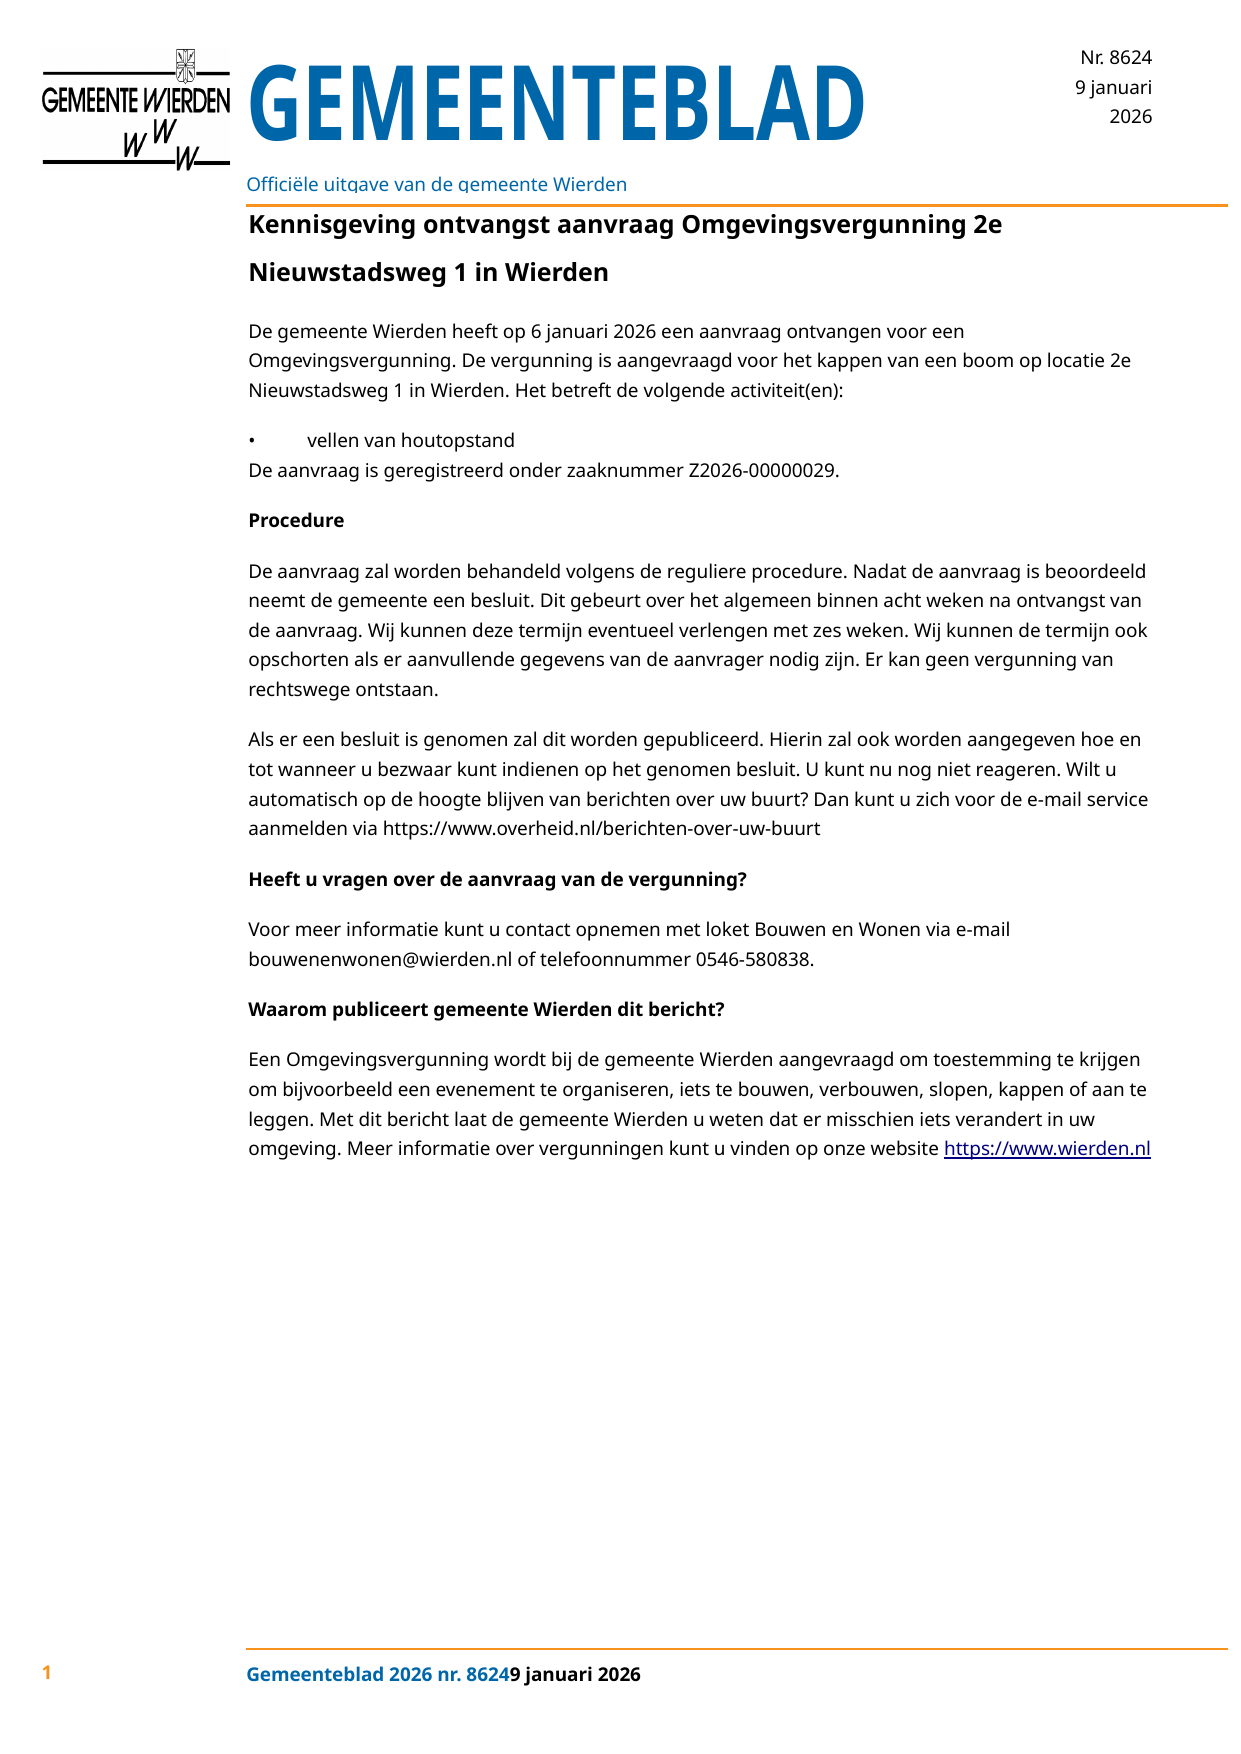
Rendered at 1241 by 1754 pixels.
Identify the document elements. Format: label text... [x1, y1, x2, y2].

text De gemeente Wierden heeft op 6 januari 2026 een aanvraag ontvangen voor een Omgevingsvergunning. De vergunning is aangevraagd voor het kappen van een boom op locatie 2e Nieuwstadsweg 1 in Wierden. Het betreft de volgende activiteit(en): [248, 318, 1152, 403]
text Heeft u vragen over de aanvraag van de vergunning? [248, 866, 1152, 892]
text Voor meer informatie kunt u contact opnemen met loket Bouwen en Wonen via e-mail bouwenenwonen@wierden.nl of telefoonnummer 0546-580838. [248, 916, 1152, 972]
text Procedure [248, 507, 1152, 533]
text De aanvraag is geregistreerd onder zaaknummer Z2026-00000029. [248, 457, 1152, 483]
text Een Omgevingsvergunning wordt bij de gemeente Wierden aangevraagd om toestemming te krijgen om bijvoorbeeld een evenement te organiseren, iets te bouwen, verbouwen, slopen, kappen of aan te leggen. Met dit bericht laat de gemeente Wierden u weten dat er misschien iets verandert in uw omgeving. Meer informatie over vergunningen kunt u vinden op onze website https://www.wierden.nl [248, 1047, 1152, 1161]
picture [41, 47, 231, 172]
list vellen van houtopstand [248, 427, 1152, 453]
text Kennisgeving ontvangst aanvraag Omgevingsvergunning 2e Nieuwstadsweg 1 in Wierden [248, 207, 1152, 288]
text De aanvraag zal worden behandeld volgens de reguliere procedure. Nadat de aanvraag is beoordeeld neemt de gemeente een besluit. Dit gebeurt over het algemeen binnen acht weken na ontvangst van de aanvraag. Wij kunnen deze termijn eventueel verlengen met zes weken. Wij kunnen de termijn ook opschorten als er aanvullende gegevens van de aanvrager nodig zijn. Er kan geen vergunning van rechtswege ontstaan. [248, 558, 1152, 702]
text Waarom publiceert gemeente Wierden dit bericht? [248, 996, 1152, 1022]
text Als er een besluit is genomen zal dit worden gepubliceerd. Hierin zal ook worden aangegeven hoe en tot wanneer u bezwaar kunt indienen op het genomen besluit. U kunt nu nog niet reageren. Wilt u automatisch op de hoogte blijven van berichten over uw buurt? Dan kunt u zich voor de e-mail service aanmelden via https://www.overheid.nl/berichten-over-uw-buurt [248, 727, 1152, 841]
